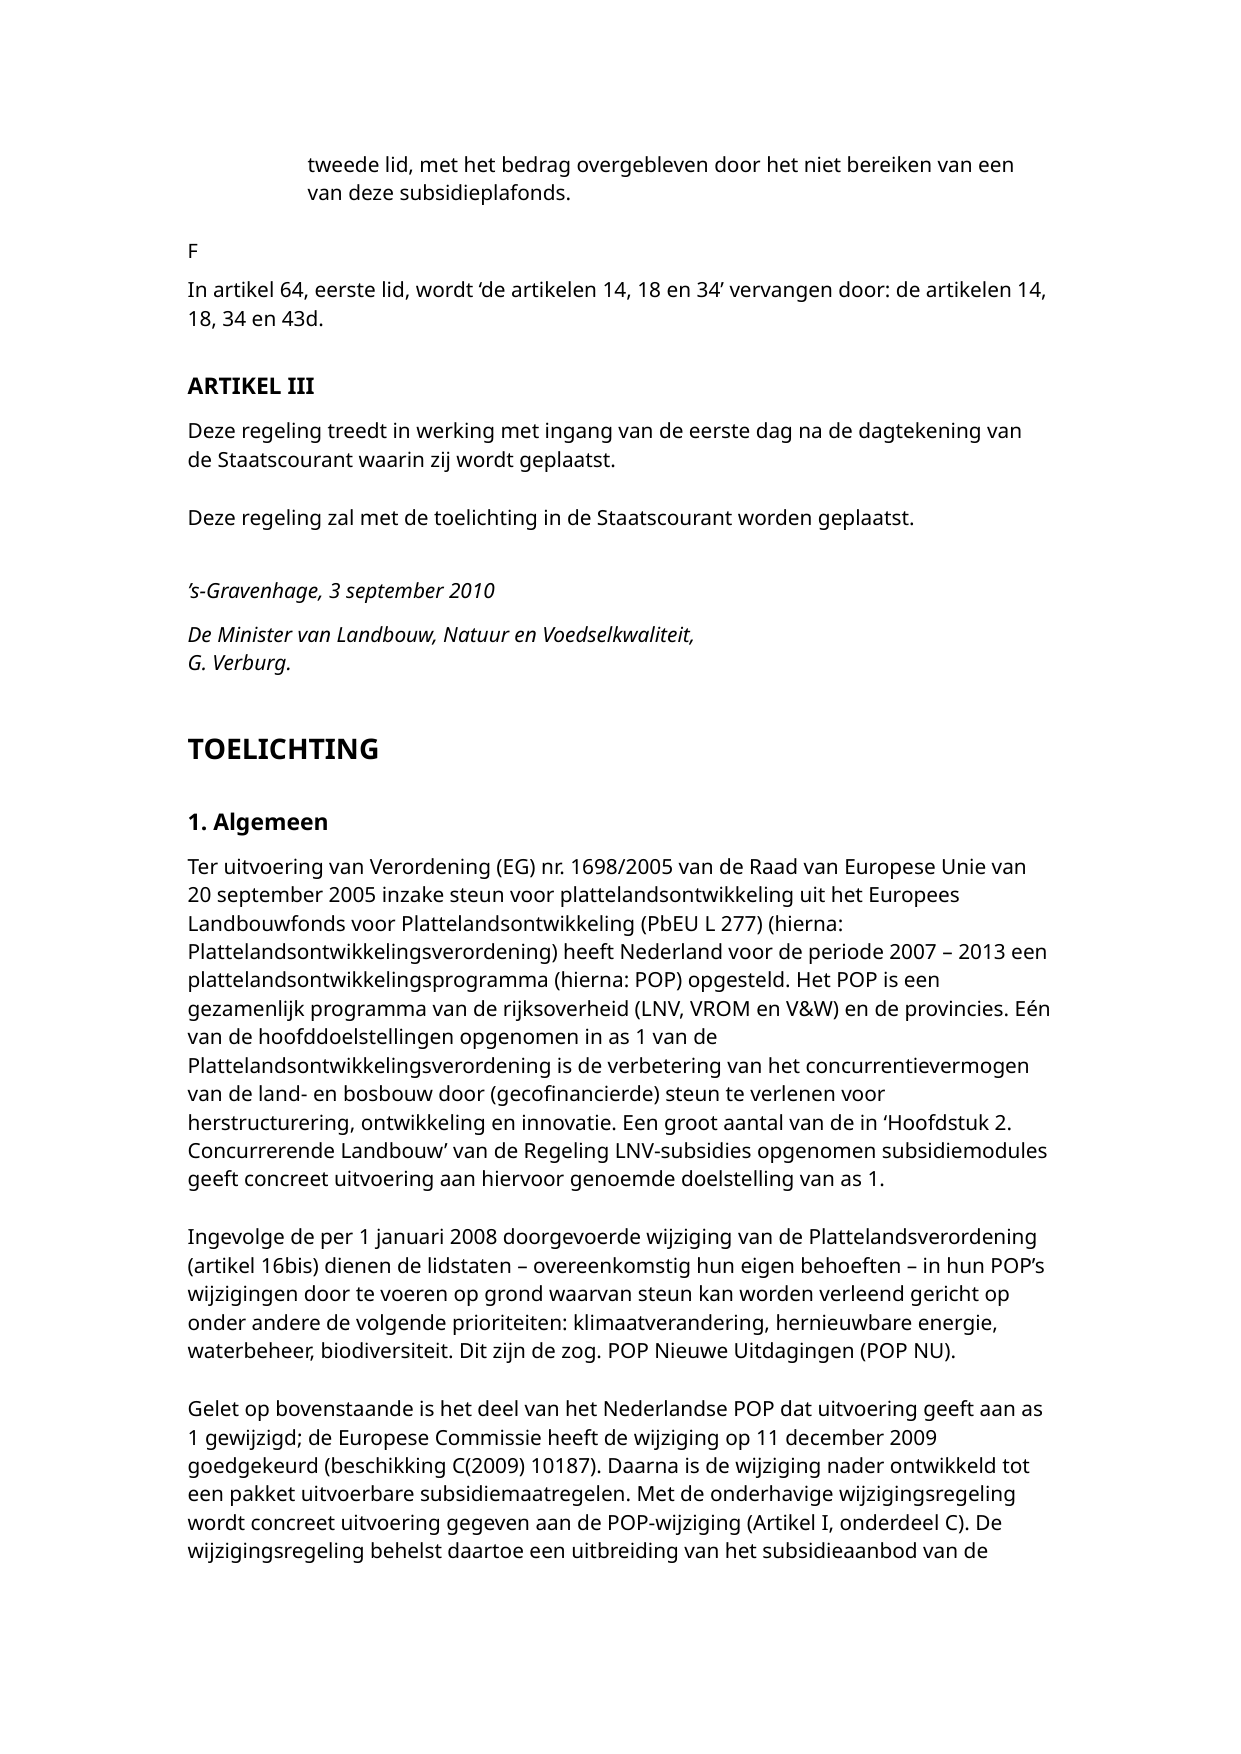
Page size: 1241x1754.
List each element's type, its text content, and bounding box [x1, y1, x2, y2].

text Ter uitvoering van Verordening (EG) nr. 1698/2005 van de Raad van Europese Unie van 20 september 2005 inzake steun voor plattelandsontwikkeling uit het Europees Landbouwfonds voor Plattelandsontwikkeling (PbEU L 277) (hierna: Plattelandsontwikkelingsverordening) heeft Nederland voor de periode 2007 – 2013 een plattelandsontwikkelingsprogramma (hierna: POP) opgesteld. Het POP is een gezamenlijk programma van de rijksoverheid (LNV, VROM en V&W) en de provincies. Eén van de hoofddoelstellingen opgenomen in as 1 van de Plattelandsontwikkelingsverordening is de verbetering van het concurrentievermogen van de land- en bosbouw door (gecofinancierde) steun te verlenen voor herstructurering, ontwikkeling en innovatie. Een groot aantal van de in ‘Hoofdstuk 2. Concurrerende Landbouw’ van de Regeling LNV-subsidies opgenomen subsidiemodules geeft concreet uitvoering aan hiervoor genoemde doelstelling van as 1. [187, 852, 1053, 1193]
text De Minister van Landbouw, Natuur en Voedselkwaliteit, [187, 620, 1053, 648]
text F [187, 237, 1053, 264]
subtitle TOELICHTING [187, 729, 1053, 768]
text In artikel 64, eerste lid, wordt ‘de artikelen 14, 18 en 34’ vervangen door: de artikelen 14, 18, 34 en 43d. [187, 276, 1053, 332]
subtitle ARTIKEL III [187, 370, 1053, 401]
list tweede lid, met het bedrag overgebleven door het niet bereiken van een van deze subsidieplafonds. [232, 150, 1053, 207]
text ’s-Gravenhage, 3 september 2010 [187, 577, 1053, 605]
text Ingevolge de per 1 januari 2008 doorgevoerde wijziging van de Plattelandsverordening (artikel 16bis) dienen de lidstaten – overeenkomstig hun eigen behoeften – in hun POP’s wijzigingen door te voeren op grond waarvan steun kan worden verleend gericht op onder andere de volgende prioriteiten: klimaatverandering, hernieuwbare energie, waterbeheer, biodiversiteit. Dit zijn de zog. POP Nieuwe Uitdagingen (POP NU). [187, 1222, 1053, 1365]
subtitle 1. Algemeen [187, 806, 1053, 837]
text Deze regeling zal met de toelichting in de Staatscourant worden geplaatst. [187, 503, 1053, 532]
text G. Verburg. [187, 648, 1053, 677]
text Gelet op bovenstaande is het deel van het Nederlandse POP dat uitvoering geeft aan as 1 gewijzigd; de Europese Commissie heeft de wijziging op 11 december 2009 goedgekeurd (beschikking C(2009) 10187). Daarna is de wijziging nader ontwikkeld tot een pakket uitvoerbare subsidiemaatregelen. Met de onderhavige wijzigingsregeling wordt concreet uitvoering gegeven aan de POP-wijziging (Artikel I, onderdeel C). De wijzigingsregeling behelst daartoe een uitbreiding van het subsidieaanbod van de [187, 1394, 1053, 1565]
text Deze regeling treedt in werking met ingang van de eerste dag na de dagtekening van de Staatscourant waarin zij wordt geplaatst. [187, 416, 1053, 473]
